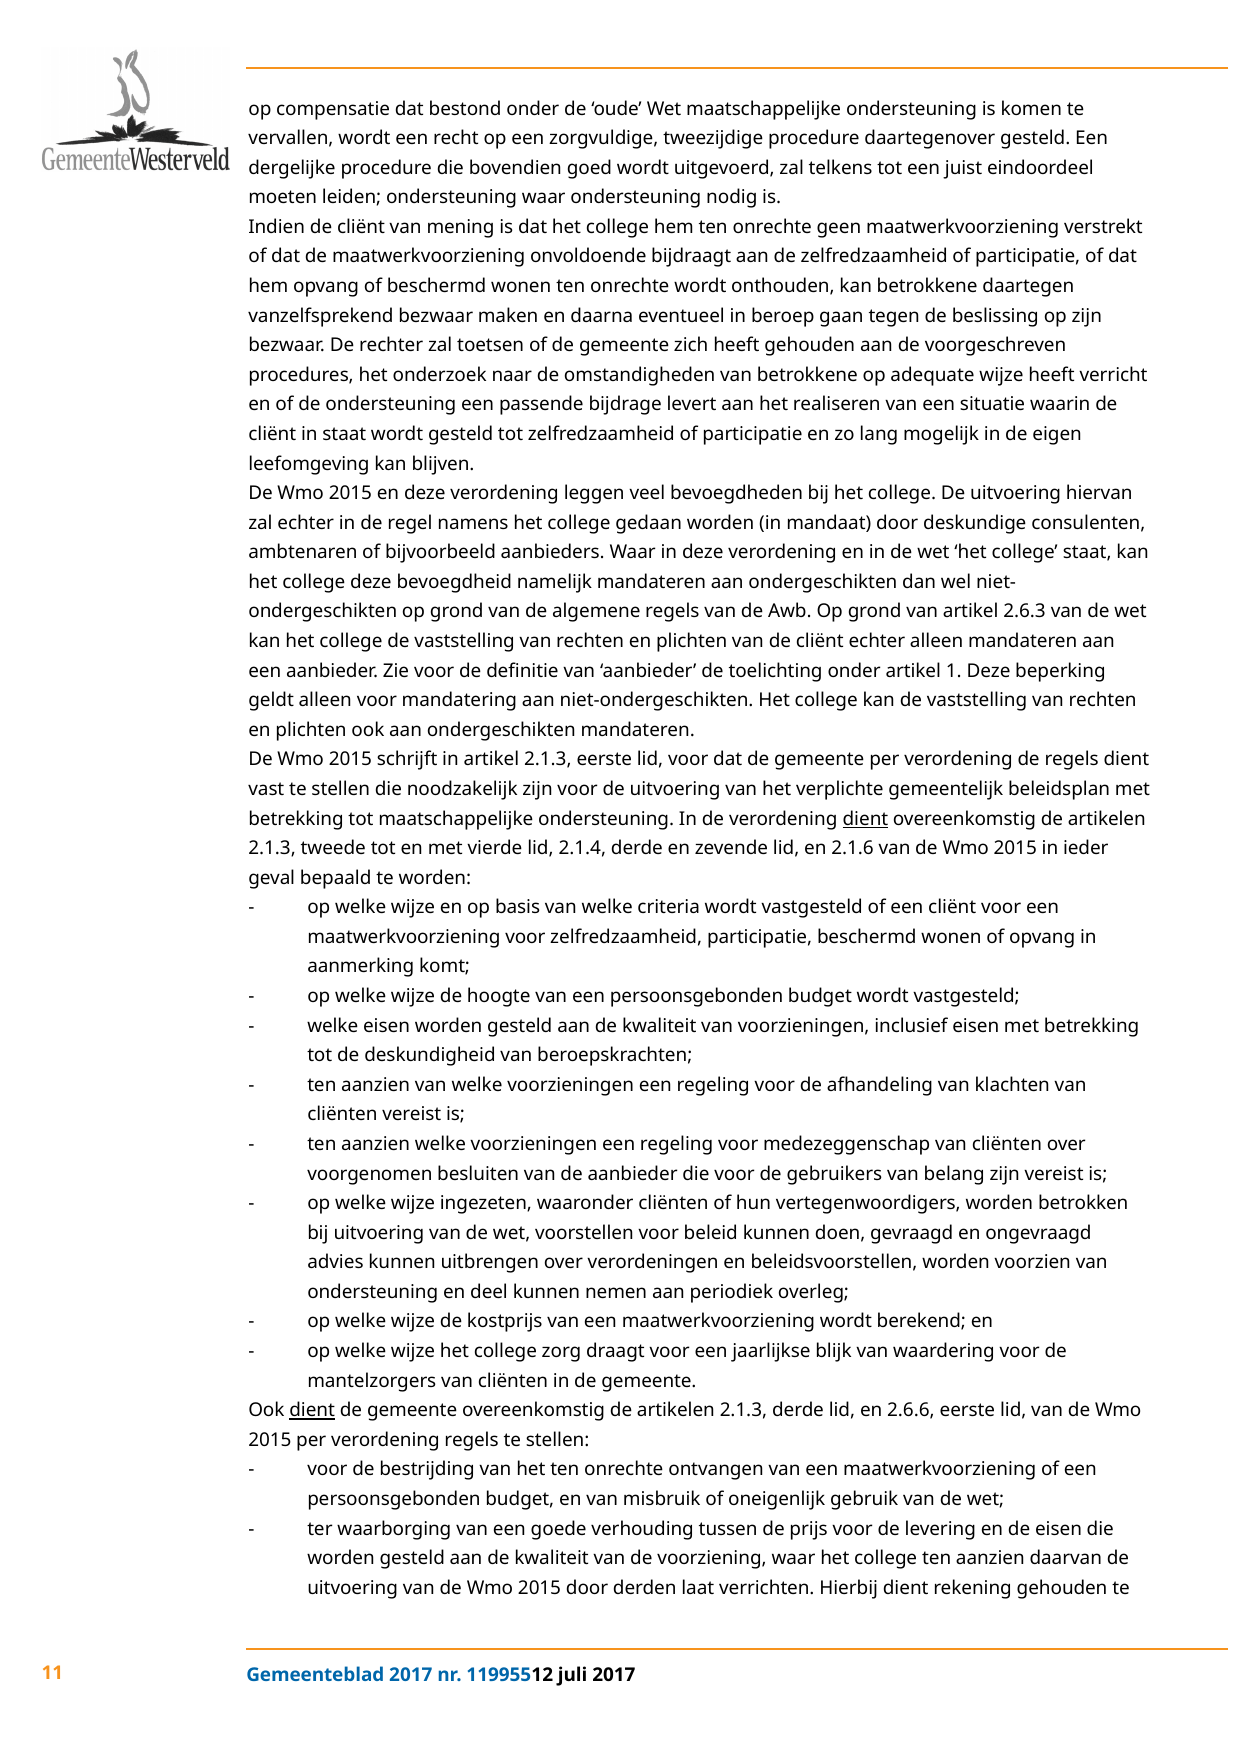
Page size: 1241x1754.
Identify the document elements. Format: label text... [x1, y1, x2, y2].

list ter waarborging van een goede verhouding tussen de prijs voor de levering en de eisen die worden gesteld aan de kwaliteit van de voorziening, waar het college ten aanzien daarvan de uitvoering van de Wmo 2015 door derden laat verrichten. Hierbij dient rekening gehouden te [248, 1515, 1152, 1600]
list ten aanzien van welke voorzieningen een regeling voor de afhandeling van klachten van cliënten vereist is; [248, 1071, 1152, 1126]
list op welke wijze de kostprijs van een maatwerkvoorziening wordt berekend; en [248, 1308, 1152, 1333]
picture [41, 47, 231, 172]
text op compensatie dat bestond onder de ‘oude’ Wet maatschappelijke ondersteuning is komen te vervallen, wordt een recht op een zorgvuldige, tweezijdige procedure daartegenover gesteld. Een dergelijke procedure die bovendien goed wordt uitgevoerd, zal telkens tot een juist eindoordeel moeten leiden; ondersteuning waar ondersteuning nodig is. [248, 95, 1152, 209]
text Indien de cliënt van mening is dat het college hem ten onrechte geen maatwerkvoorziening verstrekt of dat de maatwerkvoorziening onvoldoende bijdraagt aan de zelfredzaamheid of participatie, of dat hem opvang of beschermd wonen ten onrechte wordt onthouden, kan betrokkene daartegen vanzelfsprekend bezwaar maken en daarna eventueel in beroep gaan tegen de beslissing op zijn bezwaar. De rechter zal toetsen of de gemeente zich heeft gehouden aan de voorgeschreven procedures, het onderzoek naar de omstandigheden van betrokkene op adequate wijze heeft verricht en of de ondersteuning een passende bijdrage levert aan het realiseren van een situatie waarin de cliënt in staat wordt gesteld tot zelfredzaamheid of participatie en zo lang mogelijk in de eigen leefomgeving kan blijven. [248, 213, 1152, 476]
list op welke wijze en op basis van welke criteria wordt vastgesteld of een cliënt voor een maatwerkvoorziening voor zelfredzaamheid, participatie, beschermd wonen of opvang in aanmerking komt; [248, 893, 1152, 978]
list op welke wijze het college zorg draagt voor een jaarlijkse blijk van waardering voor de mantelzorgers van cliënten in de gemeente. [248, 1337, 1152, 1393]
list ten aanzien welke voorzieningen een regeling voor medezeggenschap van cliënten over voorgenomen besluiten van de aanbieder die voor de gebruikers van belang zijn vereist is; [248, 1130, 1152, 1186]
list voor de bestrijding van het ten onrechte ontvangen van een maatwerkvoorziening of een persoonsgebonden budget, en van misbruik of oneigenlijk gebruik van de wet; [248, 1456, 1152, 1511]
text De Wmo 2015 schrijft in artikel 2.1.3, eerste lid, voor dat de gemeente per verordening de regels dient vast te stellen die noodzakelijk zijn voor de uitvoering van het verplichte gemeentelijk beleidsplan met betrekking tot maatschappelijke ondersteuning. In de verordening dient overeenkomstig de artikelen 2.1.3, tweede tot en met vierde lid, 2.1.4, derde en zevende lid, en 2.1.6 van de Wmo 2015 in ieder geval bepaald te worden: [248, 746, 1152, 890]
text De Wmo 2015 en deze verordening leggen veel bevoegdheden bij het college. De uitvoering hiervan zal echter in de regel namens het college gedaan worden (in mandaat) door deskundige consulenten, ambtenaren of bijvoorbeeld aanbieders. Waar in deze verordening en in de wet ‘het college’ staat, kan het college deze bevoegdheid namelijk mandateren aan ondergeschikten dan wel niet-ondergeschikten op grond van de algemene regels van de Awb. Op grond van artikel 2.6.3 van de wet kan het college de vaststelling van rechten en plichten van de cliënt echter alleen mandateren aan een aanbieder. Zie voor de definitie van ‘aanbieder’ de toelichting onder artikel 1. Deze beperking geldt alleen voor mandatering aan niet-ondergeschikten. Het college kan de vaststelling van rechten en plichten ook aan ondergeschikten mandateren. [248, 479, 1152, 742]
list op welke wijze de hoogte van een persoonsgebonden budget wordt vastgesteld; [248, 982, 1152, 1008]
list op welke wijze ingezeten, waaronder cliënten of hun vertegenwoordigers, worden betrokken bij uitvoering van de wet, voorstellen voor beleid kunnen doen, gevraagd en ongevraagd advies kunnen uitbrengen over verordeningen en beleidsvoorstellen, worden voorzien van ondersteuning en deel kunnen nemen aan periodiek overleg; [248, 1189, 1152, 1304]
list welke eisen worden gesteld aan de kwaliteit van voorzieningen, inclusief eisen met betrekking tot de deskundigheid van beroepskrachten; [248, 1012, 1152, 1067]
text Ook dient de gemeente overeenkomstig de artikelen 2.1.3, derde lid, en 2.6.6, eerste lid, van de Wmo 2015 per verordening regels te stellen: [248, 1396, 1152, 1452]
